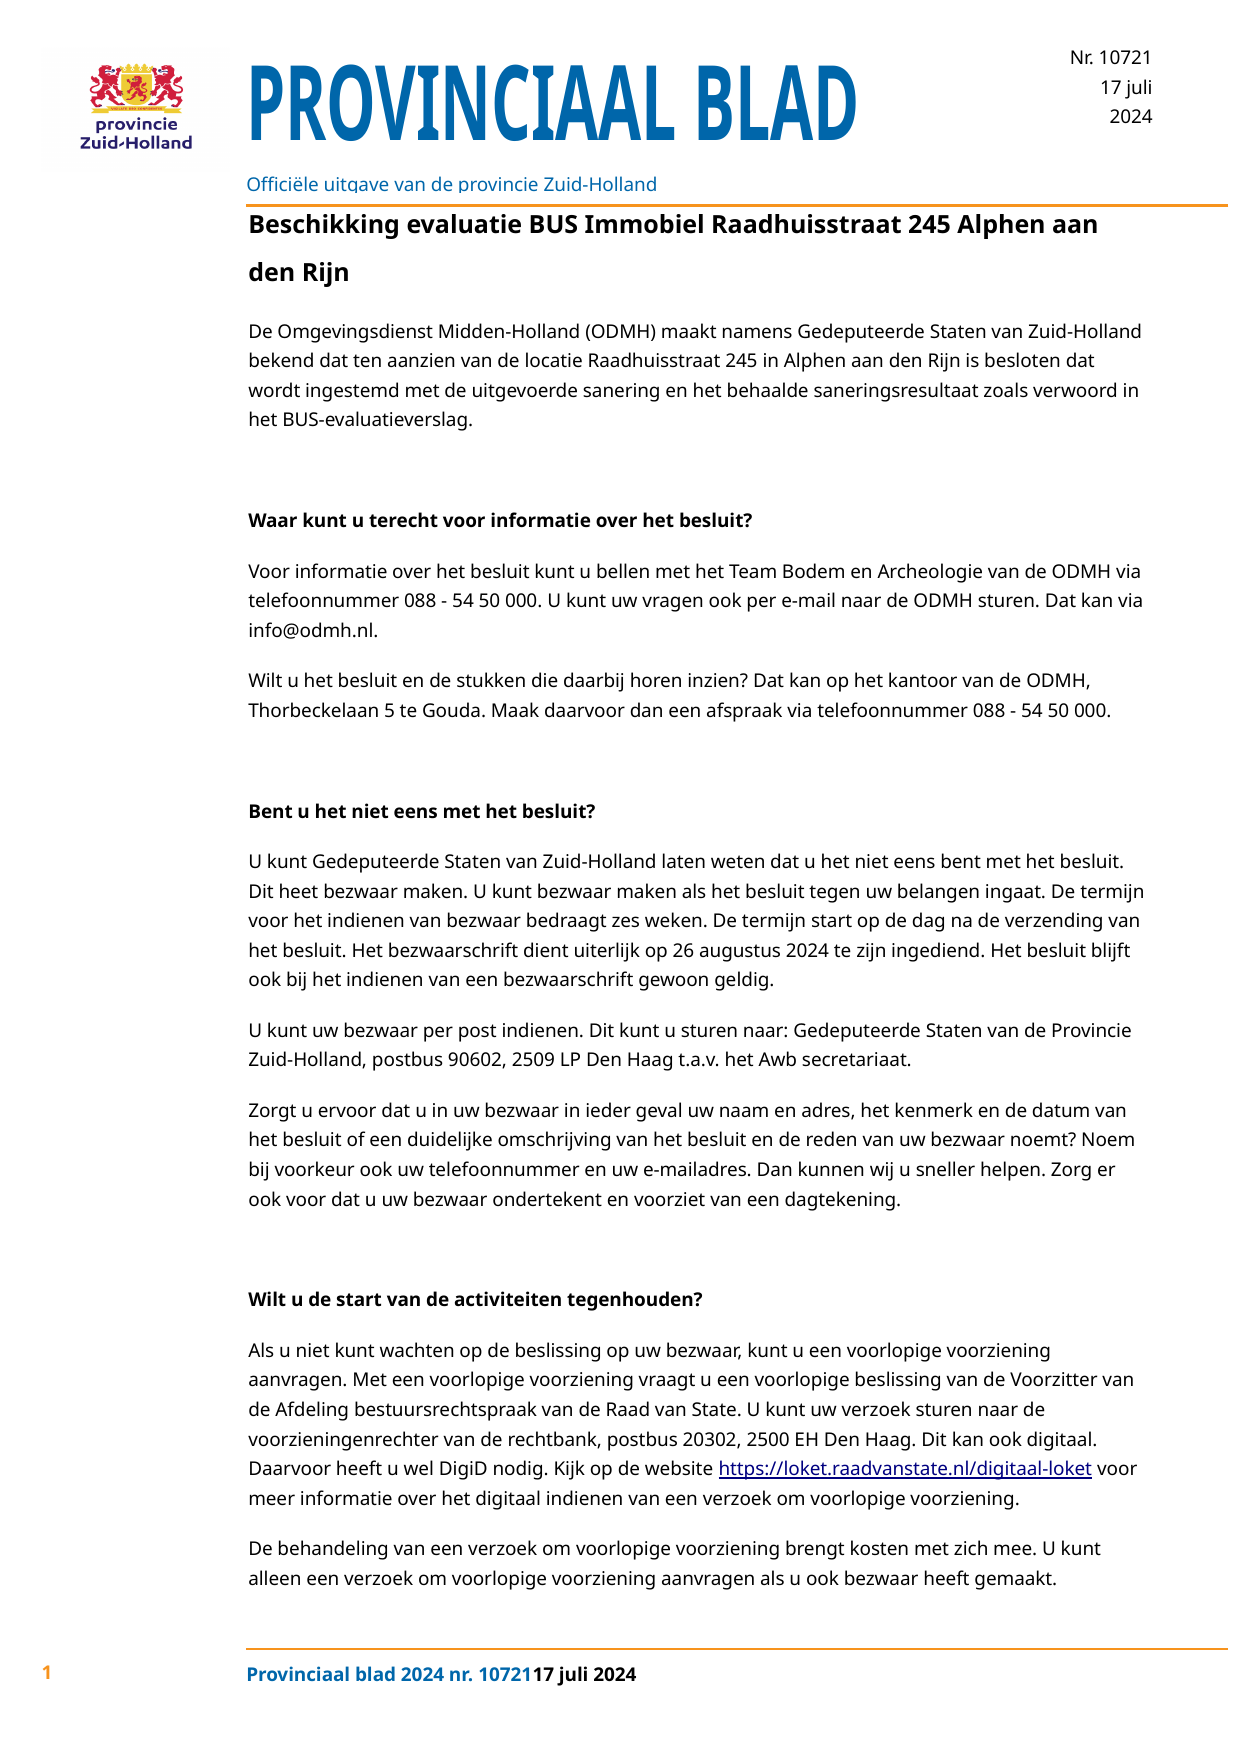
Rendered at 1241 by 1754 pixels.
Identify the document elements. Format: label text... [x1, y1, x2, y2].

text U kunt Gedeputeerde Staten van Zuid-Holland laten weten dat u het niet eens bent met het besluit. Dit heet bezwaar maken. U kunt bezwaar maken als het besluit tegen uw belangen ingaat. De termijn voor het indienen van bezwaar bedraagt zes weken. De termijn start op de dag na de verzending van het besluit. Het bezwaarschrift dient uiterlijk op 26 augustus 2024 te zijn ingediend. Het besluit blijft ook bij het indienen van een bezwaarschrift gewoon geldig. [248, 848, 1152, 992]
text Wilt u de start van de activiteiten tegenhouden? [248, 1287, 1152, 1312]
text Wilt u het besluit en de stukken die daarbij horen inzien? Dat kan op het kantoor van de ODMH, Thorbeckelaan 5 te Gouda. Maak daarvoor dan een afspraak via telefoonnummer 088 - 54 50 000. [248, 667, 1152, 723]
picture [41, 47, 231, 172]
text Zorgt u ervoor dat u in uw bezwaar in ieder geval uw naam en adres, het kenmerk en de datum van het besluit of een duidelijke omschrijving van het besluit en de reden van uw bezwaar noemt? Noem bij voorkeur ook uw telefoonnummer en uw e-mailadres. Dan kunnen wij u sneller helpen. Zorg er ook voor dat u uw bezwaar ondertekent en voorziet van een dagtekening. [248, 1097, 1152, 1212]
text Beschikking evaluatie BUS Immobiel Raadhuisstraat 245 Alphen aan den Rijn [248, 207, 1152, 288]
text Bent u het niet eens met het besluit? [248, 798, 1152, 824]
text Voor informatie over het besluit kunt u bellen met het Team Bodem en Archeologie van de ODMH via telefoonnummer 088 - 54 50 000. U kunt uw vragen ook per e-mail naar de ODMH sturen. Dat kan via info@odmh.nl. [248, 558, 1152, 643]
text De Omgevingsdienst Midden-Holland (ODMH) maakt namens Gedeputeerde Staten van Zuid-Holland bekend dat ten aanzien van de locatie Raadhuisstraat 245 in Alphen aan den Rijn is besloten dat wordt ingestemd met de uitgevoerde sanering en het behaalde saneringsresultaat zoals verwoord in het BUS-evaluatieverslag. [248, 318, 1152, 432]
text Waar kunt u terecht voor informatie over het besluit? [248, 507, 1152, 533]
text Als u niet kunt wachten op de beslissing op uw bezwaar, kunt u een voorlopige voorziening aanvragen. Met een voorlopige voorziening vraagt u een voorlopige beslissing van de Voorzitter van de Afdeling bestuursrechtspraak van de Raad van State. U kunt uw verzoek sturen naar de voorzieningenrechter van de rechtbank, postbus 20302, 2500 EH Den Haag. Dit kan ook digitaal. Daarvoor heeft u wel DigiD nodig. Kijk op de website https://loket.raadvanstate.nl/digitaal-loket voor meer informatie over het digitaal indienen van een verzoek om voorlopige voorziening. [248, 1337, 1152, 1511]
text U kunt uw bezwaar per post indienen. Dit kunt u sturen naar: Gedeputeerde Staten van de Provincie Zuid-Holland, postbus 90602, 2509 LP Den Haag t.a.v. het Awb secretariaat. [248, 1017, 1152, 1072]
text De behandeling van een verzoek om voorlopige voorziening brengt kosten met zich mee. U kunt alleen een verzoek om voorlopige voorziening aanvragen als u ook bezwaar heeft gemaakt. [248, 1535, 1152, 1591]
